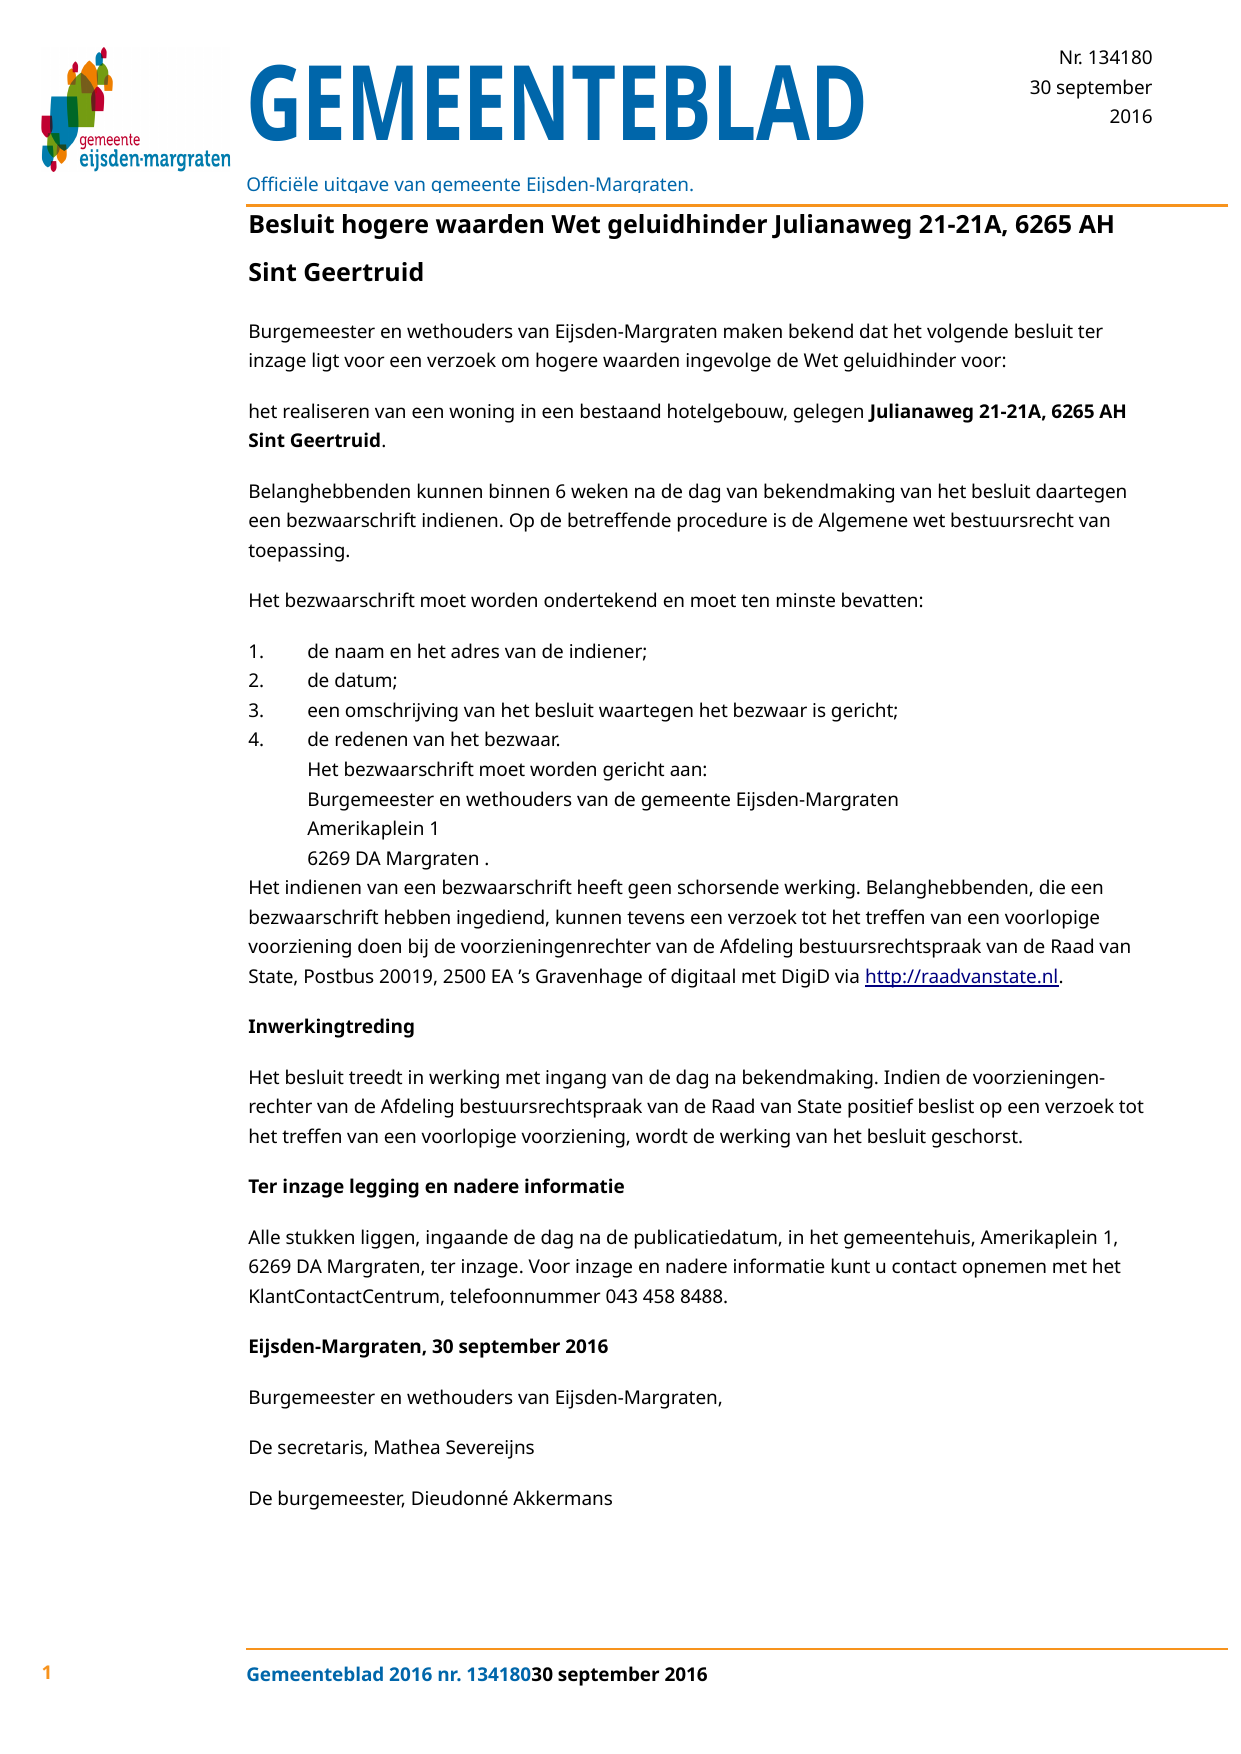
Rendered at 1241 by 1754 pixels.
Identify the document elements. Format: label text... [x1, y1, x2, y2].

list de naam en het adres van de indiener; [248, 638, 1152, 664]
text De burgemeester, Dieudonné Akkermans [248, 1485, 1152, 1511]
text De secretaris, Mathea Severeijns [248, 1434, 1152, 1460]
list Het bezwaarschrift moet worden gericht aan: [248, 756, 1152, 782]
list 6269 DA Margraten . [248, 845, 1152, 871]
picture [41, 47, 231, 172]
text Burgemeester en wethouders van Eijsden-Margraten, [248, 1384, 1152, 1410]
list een omschrijving van het besluit waartegen het bezwaar is gericht; [248, 697, 1152, 723]
text Alle stukken liggen, ingaande de dag na de publicatiedatum, in het gemeentehuis, Amerikaplein 1, 6269 DA Margraten, ter inzage. Voor inzage en nadere informatie kunt u contact opnemen met het KlantContactCentrum, telefoonnummer 043 458 8488. [248, 1224, 1152, 1309]
text Besluit hogere waarden Wet geluidhinder Julianaweg 21-21A, 6265 AH Sint Geertruid [248, 207, 1152, 288]
list Burgemeester en wethouders van de gemeente Eijsden-Margraten [248, 786, 1152, 812]
text Inwerkingtreding [248, 1014, 1152, 1039]
list de redenen van het bezwaar. [248, 727, 1152, 752]
text Ter inzage legging en nadere informatie [248, 1174, 1152, 1199]
list Amerikaplein 1 [248, 815, 1152, 841]
list de datum; [248, 667, 1152, 693]
text Het besluit treedt in werking met ingang van de dag na bekendmaking. Indien de voorzieningen-rechter van de Afdeling bestuursrechtspraak van de Raad van State positief beslist op een verzoek tot het treffen van een voorlopige voorziening, wordt de werking van het besluit geschorst. [248, 1064, 1152, 1149]
text Het bezwaarschrift moet worden ondertekend en moet ten minste bevatten: [248, 587, 1152, 613]
text Belanghebbenden kunnen binnen 6 weken na de dag van bekendmaking van het besluit daartegen een bezwaarschrift indienen. Op de betreffende procedure is de Algemene wet bestuursrecht van toepassing. [248, 478, 1152, 563]
text Eijsden-Margraten, 30 september 2016 [248, 1334, 1152, 1359]
text Burgemeester en wethouders van Eijsden-Margraten maken bekend dat het volgende besluit ter inzage ligt voor een verzoek om hogere waarden ingevolge de Wet geluidhinder voor: [248, 318, 1152, 373]
text het realiseren van een woning in een bestaand hotelgebouw, gelegen Julianaweg 21-21A, 6265 AH Sint Geertruid. [248, 398, 1152, 453]
text Het indienen van een bezwaarschrift heeft geen schorsende werking. Belanghebbenden, die een bezwaarschrift hebben ingediend, kunnen tevens een verzoek tot het treffen van een voorlopige voorziening doen bij de voorzieningenrechter van de Afdeling bestuursrechtspraak van de Raad van State, Postbus 20019, 2500 EA ’s Gravenhage of digitaal met DigiD via http://raadvanstate.nl. [248, 874, 1152, 989]
